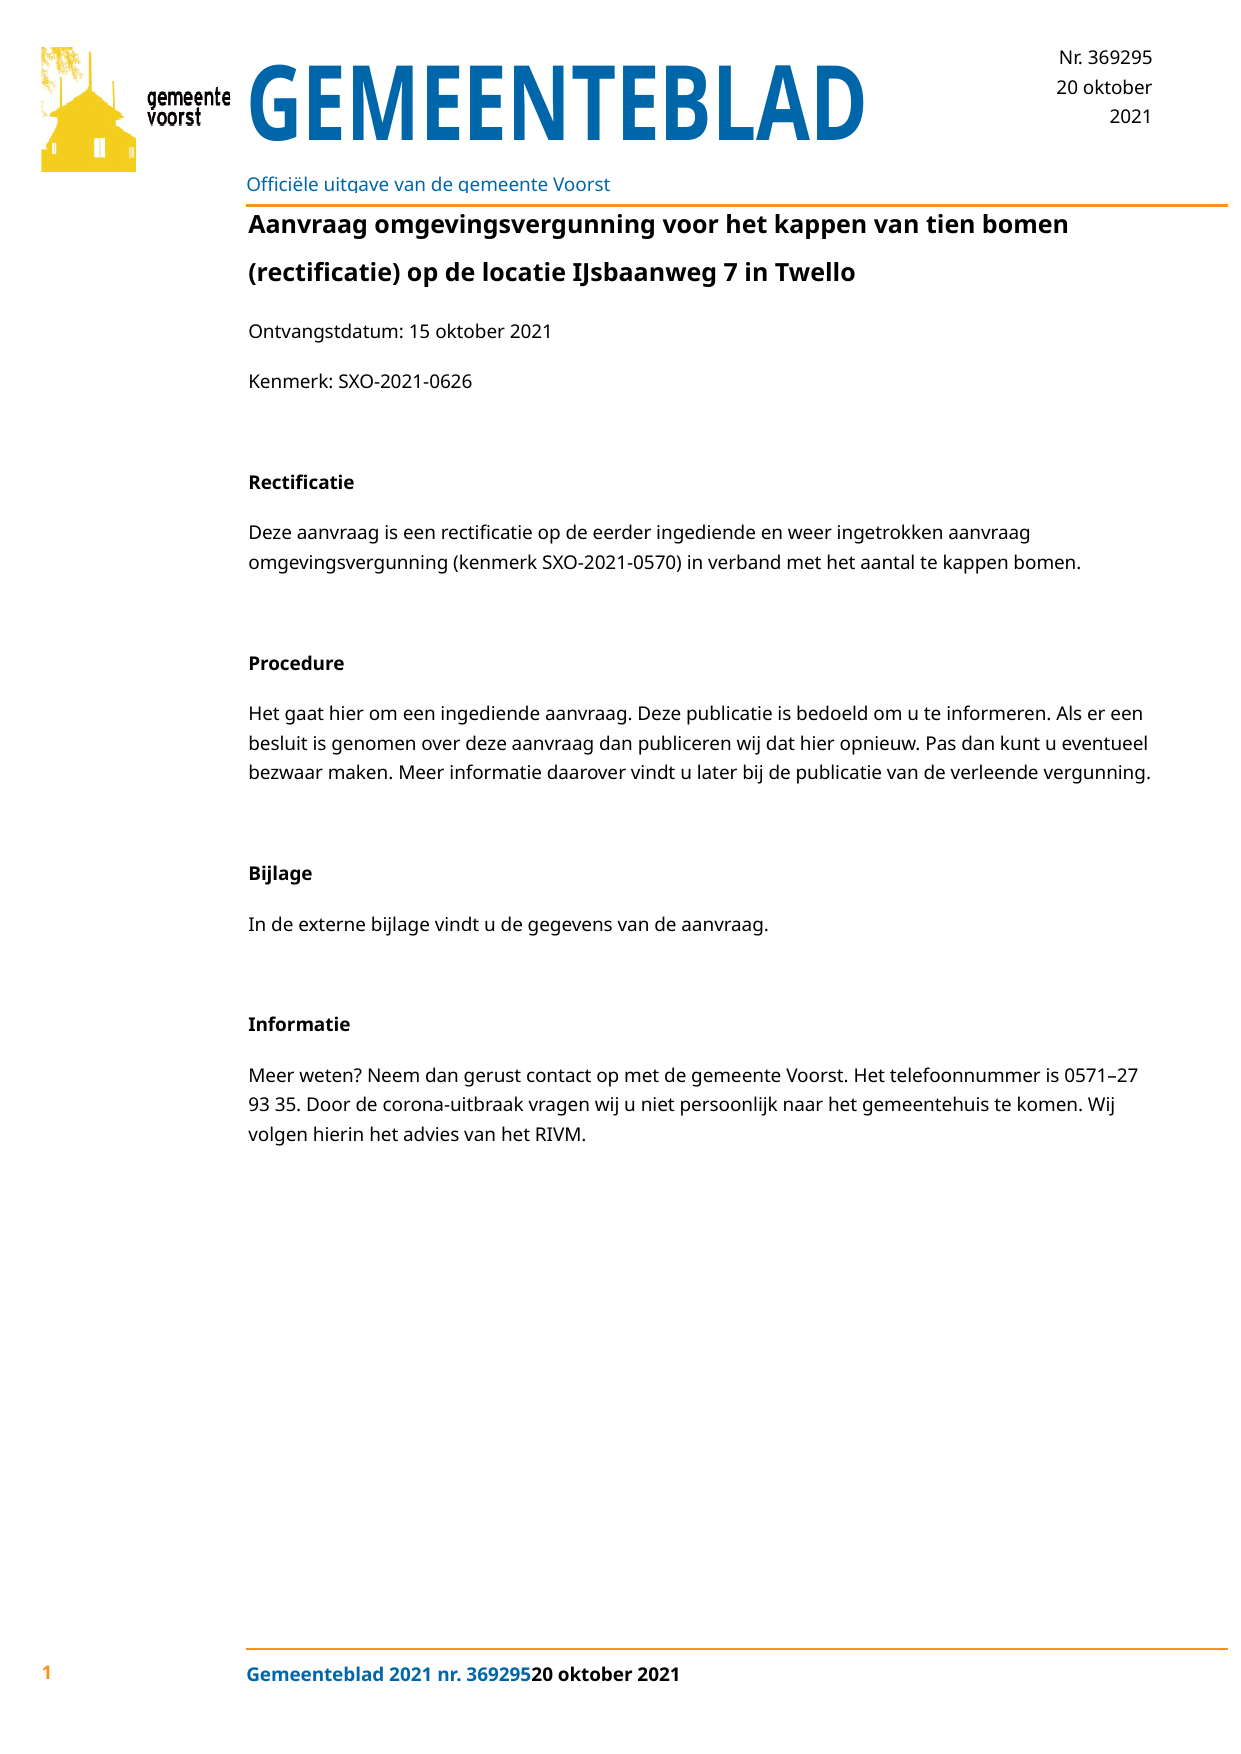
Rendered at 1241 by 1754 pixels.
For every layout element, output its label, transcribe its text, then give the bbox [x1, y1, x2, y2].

text Procedure [248, 650, 1152, 676]
text In de externe bijlage vindt u de gegevens van de aanvraag. [248, 911, 1152, 937]
picture [41, 47, 231, 172]
text Meer weten? Neem dan gerust contact op met de gemeente Voorst. Het telefoonnummer is 0571–27 93 35. Door de corona-uitbraak vragen wij u niet persoonlijk naar het gemeentehuis te komen. Wij volgen hierin het advies van het RIVM. [248, 1062, 1152, 1147]
text Aanvraag omgevingsvergunning voor het kappen van tien bomen (rectificatie) op de locatie IJsbaanweg 7 in Twello [248, 207, 1152, 288]
text Rectificatie [248, 469, 1152, 495]
text Het gaat hier om een ingediende aanvraag. Deze publicatie is bedoeld om u te informeren. Als er een besluit is genomen over deze aanvraag dan publiceren wij dat hier opnieuw. Pas dan kunt u eventueel bezwaar maken. Meer informatie daarover vindt u later bij de publicatie van de verleende vergunning. [248, 700, 1152, 785]
text Ontvangstdatum: 15 oktober 2021 [248, 318, 1152, 344]
text Kenmerk: SXO-2021-0626 [248, 368, 1152, 394]
text Deze aanvraag is een rectificatie op de eerder ingediende en weer ingetrokken aanvraag omgevingsvergunning (kenmerk SXO-2021-0570) in verband met het aantal te kappen bomen. [248, 519, 1152, 575]
text Informatie [248, 1012, 1152, 1037]
text Bijlage [248, 860, 1152, 886]
